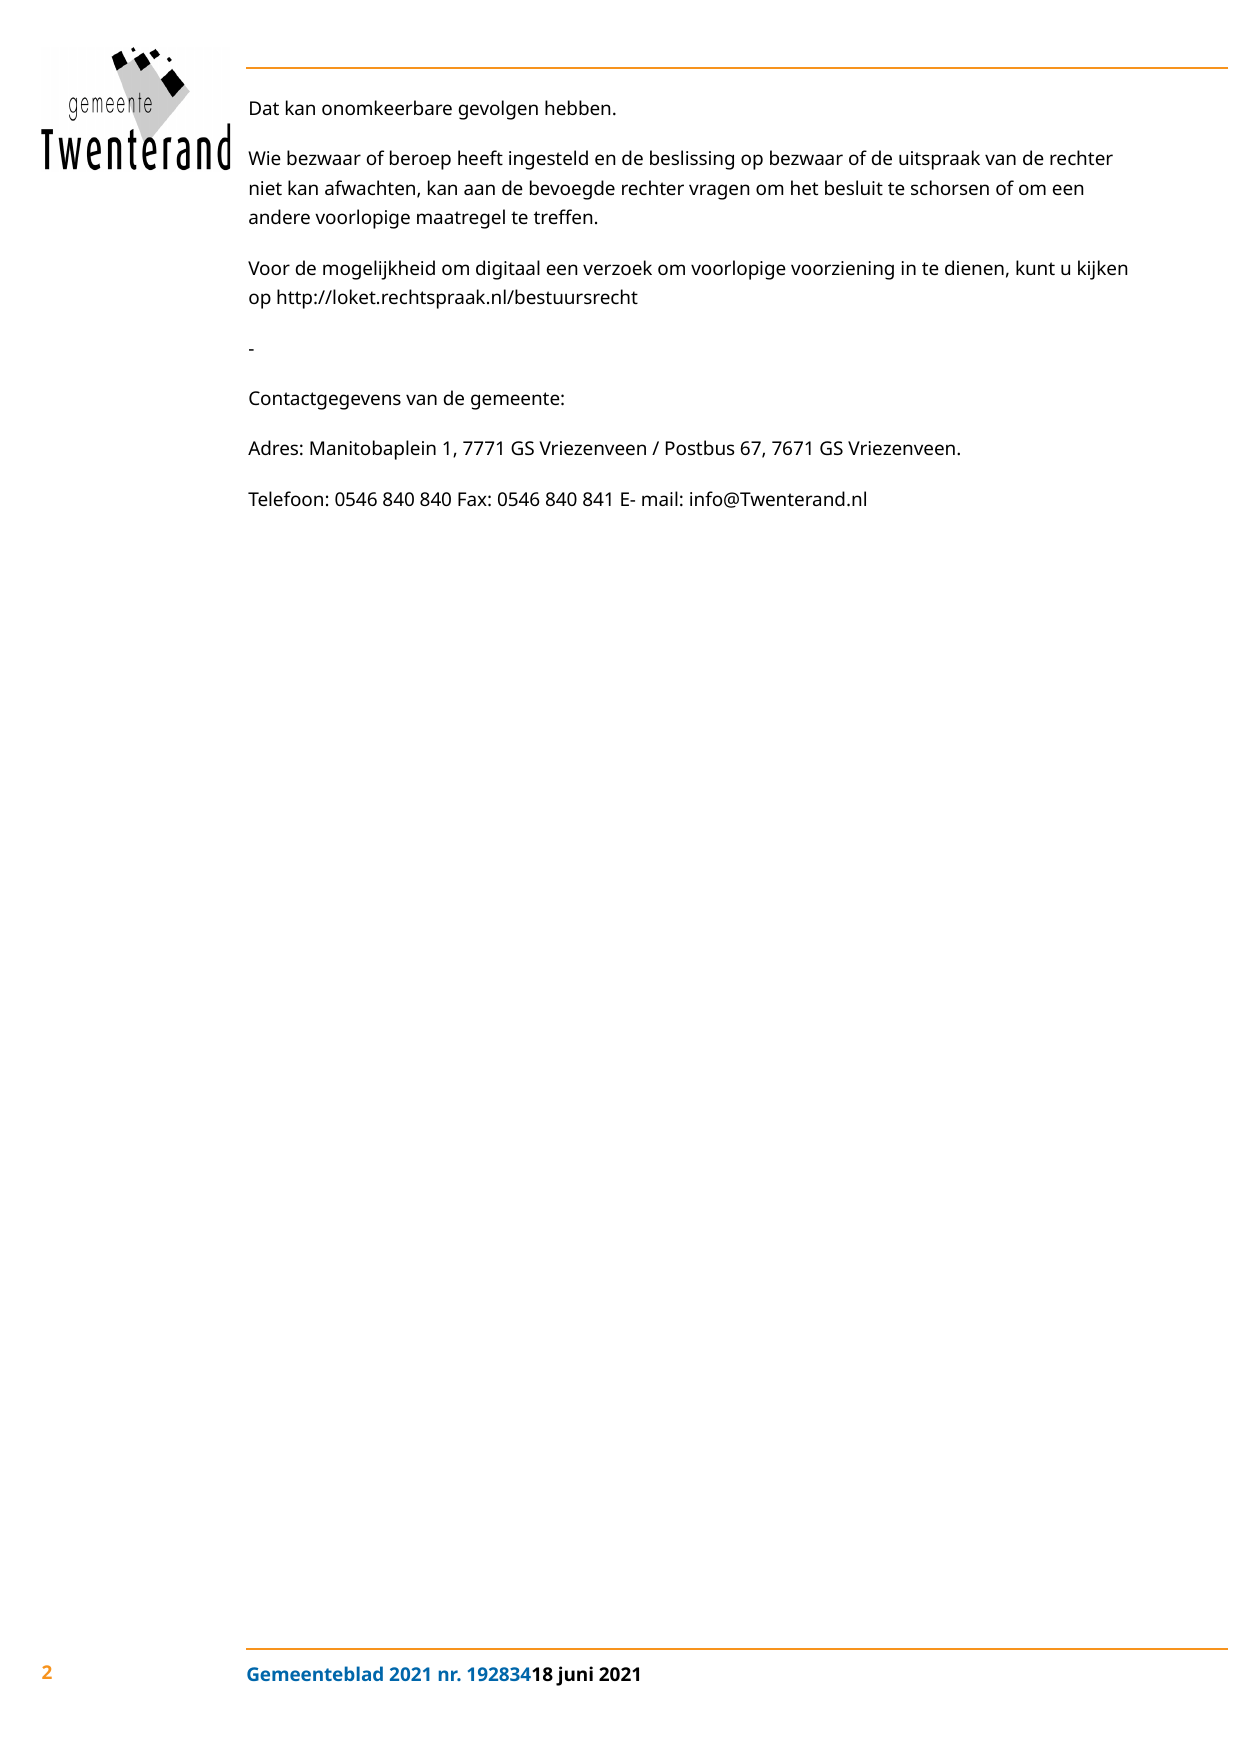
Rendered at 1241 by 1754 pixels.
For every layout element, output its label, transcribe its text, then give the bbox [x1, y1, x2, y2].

text - [248, 335, 1152, 361]
text Telefoon: 0546 840 840 Fax: 0546 840 841 E- mail: info@Twenterand.nl [248, 486, 1152, 512]
picture [41, 47, 231, 172]
text Voor de mogelijkheid om digitaal een verzoek om voorlopige voorziening in te dienen, kunt u kijken op http://loket.rechtspraak.nl/bestuursrecht [248, 255, 1152, 310]
text Wie bezwaar of beroep heeft ingesteld en de beslissing op bezwaar of de uitspraak van de rechter niet kan afwachten, kan aan de bevoegde rechter vragen om het besluit te schorsen of om een andere voorlopige maatregel te treffen. [248, 145, 1152, 230]
text Dat kan onomkeerbare gevolgen hebben. [248, 95, 1152, 121]
text Contactgegevens van de gemeente: [248, 385, 1152, 411]
text Adres: Manitobaplein 1, 7771 GS Vriezenveen / Postbus 67, 7671 GS Vriezenveen. [248, 436, 1152, 461]
